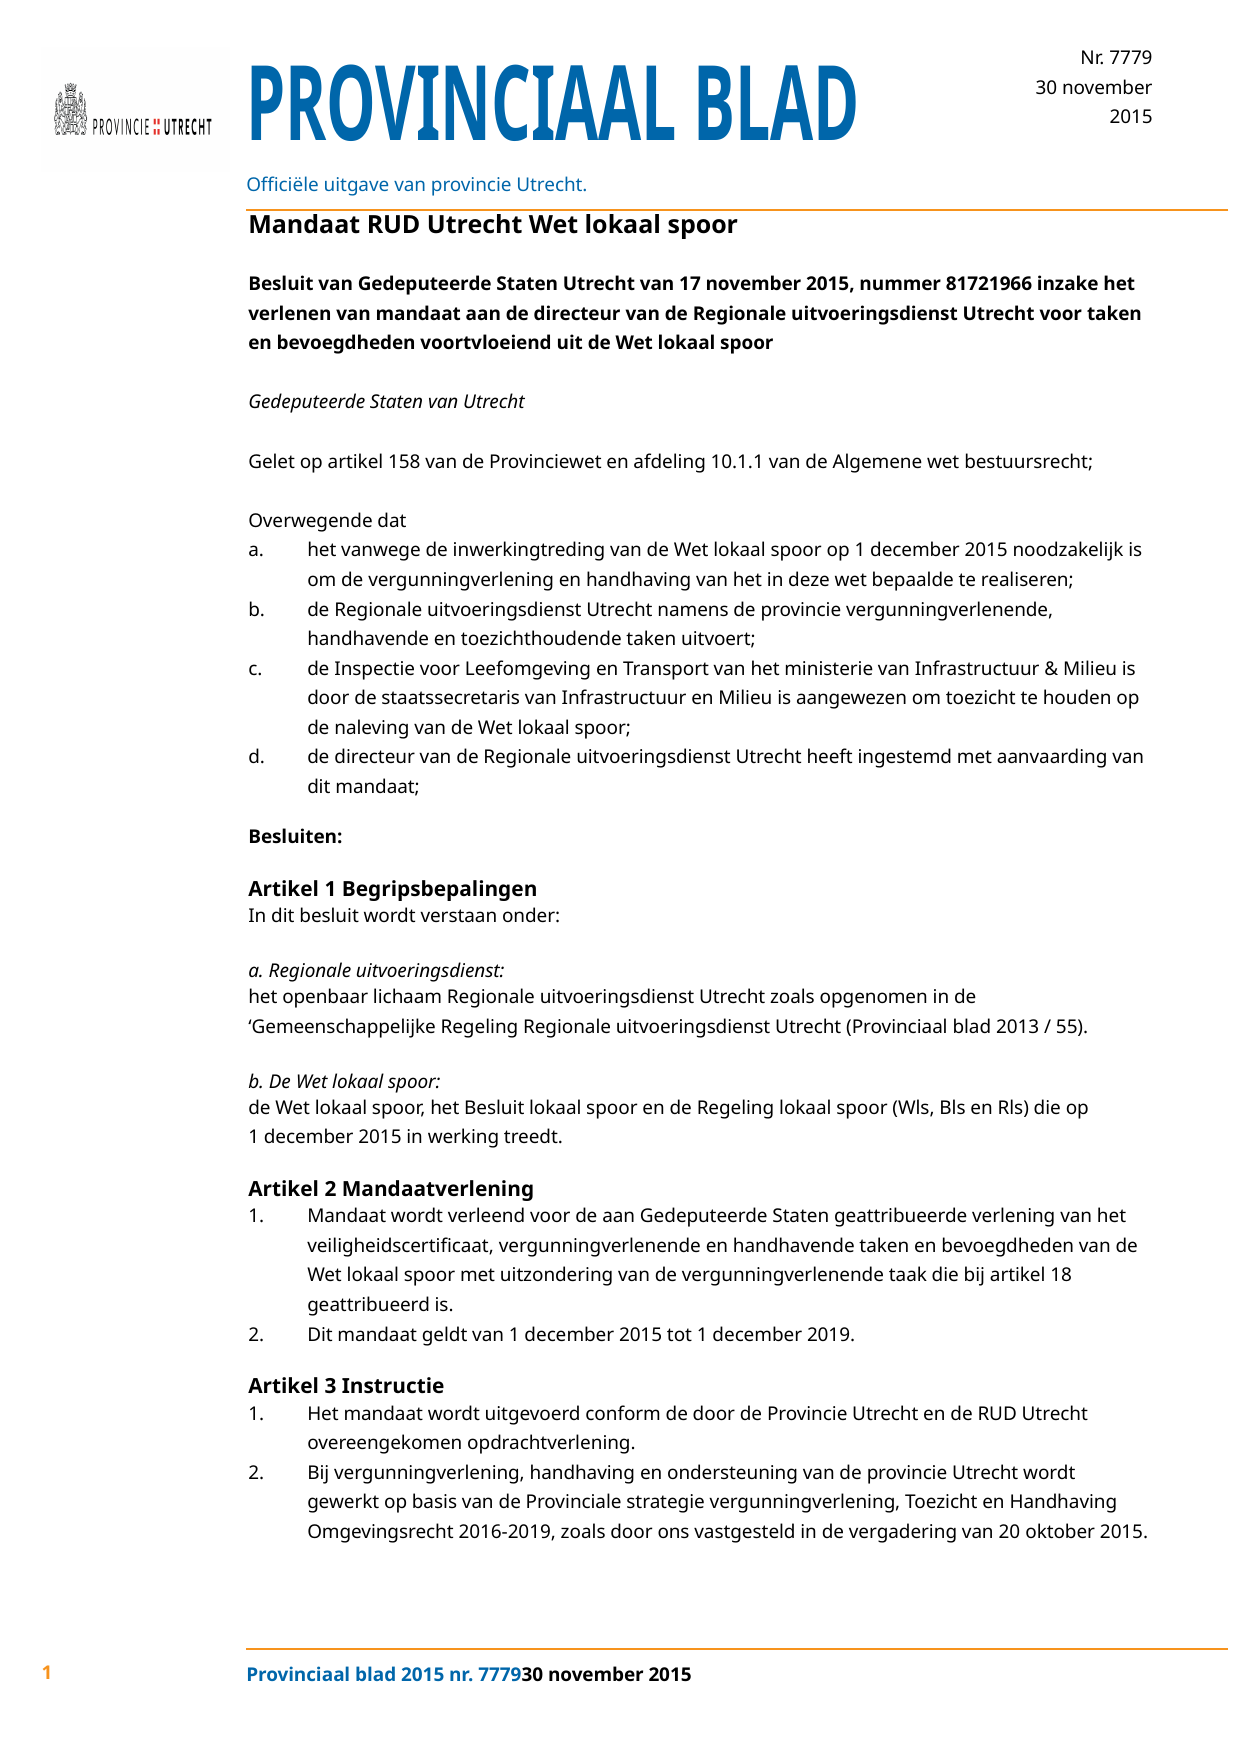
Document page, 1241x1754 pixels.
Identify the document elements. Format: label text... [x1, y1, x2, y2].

text Mandaat RUD Utrecht Wet lokaal spoor [248, 211, 1152, 241]
list Mandaat wordt verleend voor de aan Gedeputeerde Staten geattribueerde verlening van het veiligheidscertificaat, vergunningverlenende en handhavende taken en bevoegdheden van de Wet lokaal spoor met uitzondering van de vergunningverlenende taak die bij artikel 18 geattribueerd is. [248, 1202, 1152, 1317]
text a. Regionale uitvoeringsdienst: [248, 958, 1152, 983]
text Artikel 1 Begripsbepalingen [248, 874, 1152, 902]
text In dit besluit wordt verstaan onder: [248, 902, 1152, 928]
list de Inspectie voor Leefomgeving en Transport van het ministerie van Infrastructuur & Milieu is door de staatssecretaris van Infrastructuur en Milieu is aangewezen om toezicht te houden op de naleving van de Wet lokaal spoor; [248, 655, 1152, 740]
list Het mandaat wordt uitgevoerd conform de door de Provincie Utrecht en de RUD Utrecht overeengekomen opdrachtverlening. [248, 1400, 1152, 1455]
text Overwegende dat [248, 507, 1152, 533]
text Besluit van Gedeputeerde Staten Utrecht van 17 november 2015, nummer 81721966 inzake het verlenen van mandaat aan de directeur van de Regionale uitvoeringsdienst Utrecht voor taken en bevoegdheden voortvloeiend uit de Wet lokaal spoor [248, 270, 1152, 355]
text Artikel 2 Mandaatverlening [248, 1174, 1152, 1202]
list het vanwege de inwerkingtreding van de Wet lokaal spoor op 1 december 2015 noodzakelijk is om de vergunningverlening en handhaving van het in deze wet bepaalde te realiseren; [248, 537, 1152, 592]
picture [41, 47, 231, 172]
text Artikel 3 Instructie [248, 1371, 1152, 1400]
text het openbaar lichaam Regionale uitvoeringsdienst Utrecht zoals opgenomen in de ‘Gemeenschappelijke Regeling Regionale uitvoeringsdienst Utrecht (Provinciaal blad 2013 / 55). [248, 983, 1152, 1039]
text Gedeputeerde Staten van Utrecht [248, 389, 1152, 414]
list de directeur van de Regionale uitvoeringsdienst Utrecht heeft ingestemd met aanvaarding van dit mandaat; [248, 744, 1152, 799]
text b. De Wet lokaal spoor: [248, 1068, 1152, 1094]
list Dit mandaat geldt van 1 december 2015 tot 1 december 2019. [248, 1321, 1152, 1347]
list de Regionale uitvoeringsdienst Utrecht namens de provincie vergunningverlenende, handhavende en toezichthoudende taken uitvoert; [248, 596, 1152, 651]
text Gelet op artikel 158 van de Provinciewet en afdeling 10.1.1 van de Algemene wet bestuursrecht; [248, 448, 1152, 473]
list Bij vergunningverlening, handhaving en ondersteuning van de provincie Utrecht wordt gewerkt op basis van de Provinciale strategie vergunningverlening, Toezicht en Handhaving Omgevingsrecht 2016-2019, zoals door ons vastgesteld in de vergadering van 20 oktober 2015. [248, 1459, 1152, 1544]
text de Wet lokaal spoor, het Besluit lokaal spoor en de Regeling lokaal spoor (Wls, Bls en Rls) die op 1 december 2015 in werking treedt. [248, 1094, 1152, 1149]
text Besluiten: [248, 823, 1152, 849]
